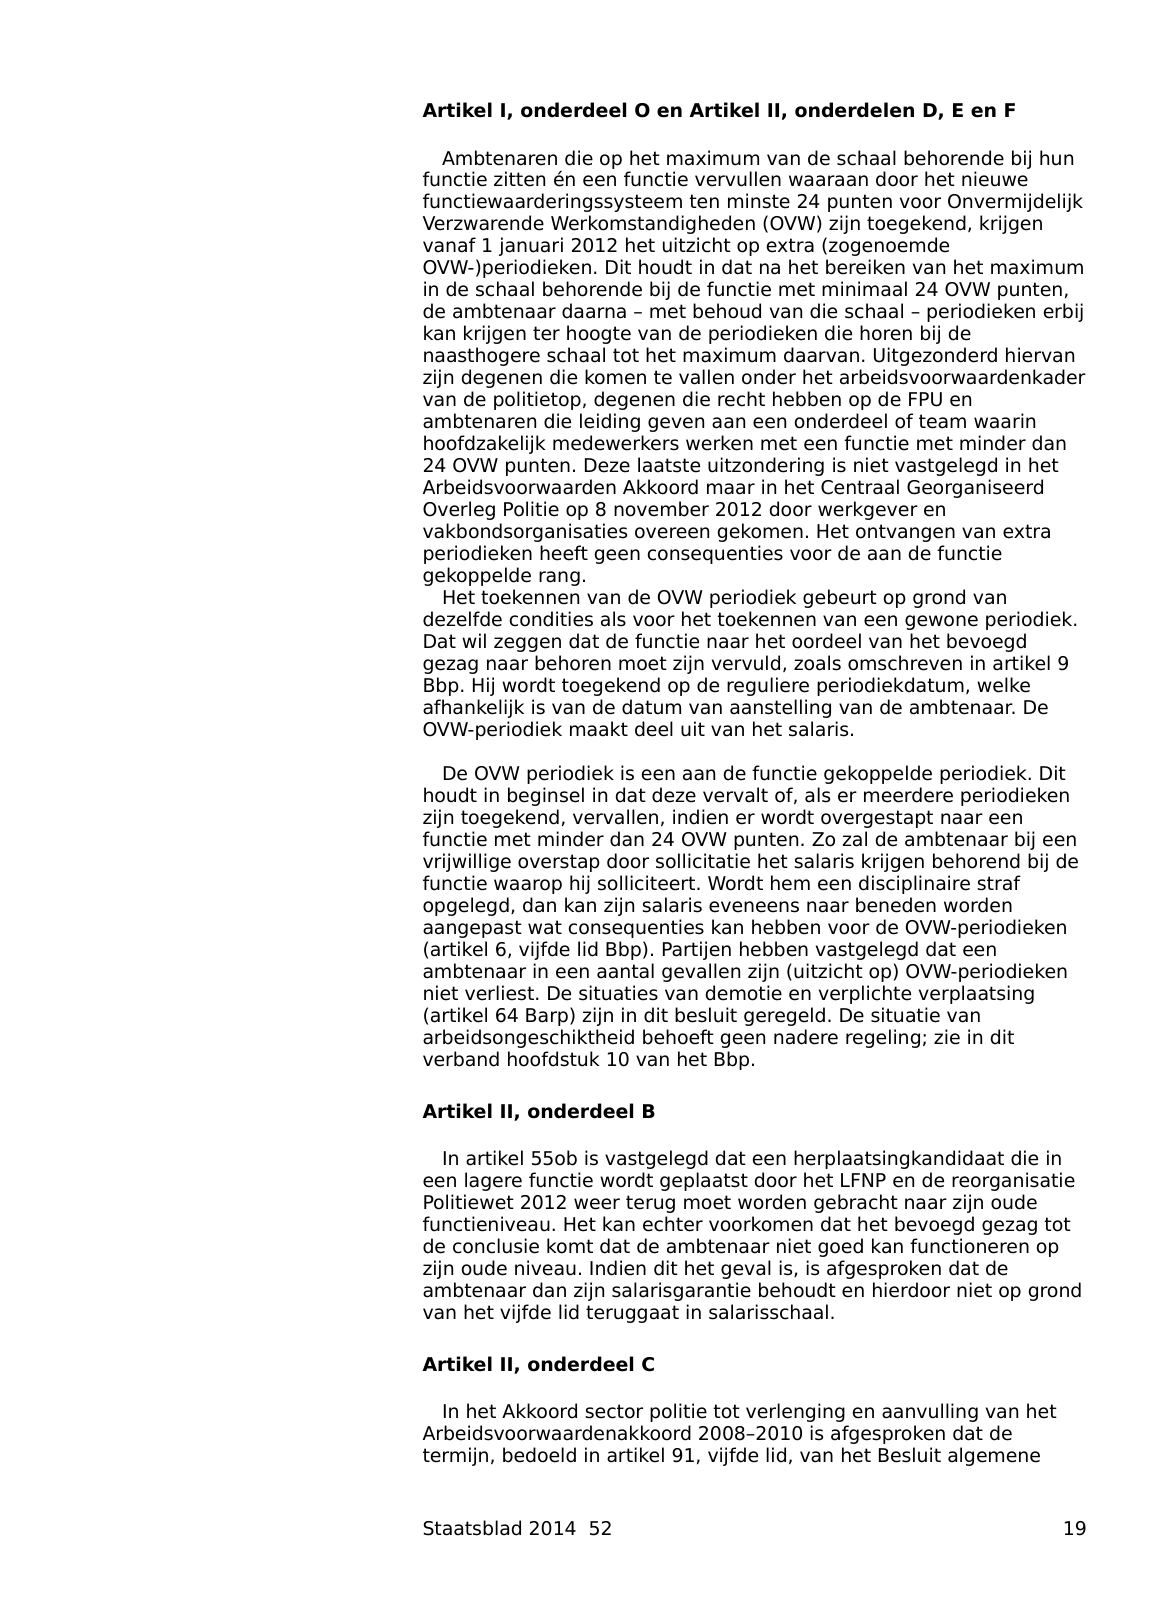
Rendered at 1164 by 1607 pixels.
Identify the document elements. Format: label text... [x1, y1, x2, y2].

subtitle Artikel I, onderdeel O en Artikel II, onderdelen D, E en F [422, 100, 1087, 122]
text In artikel 55ob is vastgelegd dat een herplaatsingkandidaat die in een lagere functie wordt geplaatst door het LFNP en de reorganisatie Politiewet 2012 weer terug moet worden gebracht naar zijn oude functieniveau. Het kan echter voorkomen dat het bevoegd gezag tot de conclusie komt dat de ambtenaar niet goed kan functioneren op zijn oude niveau. Indien dit het geval is, is afgesproken dat de ambtenaar dan zijn salarisgarantie behoudt en hierdoor niet op grond van het vijfde lid teruggaat in salarisschaal. [422, 1148, 1087, 1323]
text De OVW periodiek is een aan de functie gekoppelde periodiek. Dit houdt in beginsel in dat deze vervalt of, als er meerdere periodieken zijn toegekend, vervallen, indien er wordt overgestapt naar een functie met minder dan 24 OVW punten. Zo zal de ambtenaar bij een vrijwillige overstap door sollicitatie het salaris krijgen behorend bij de functie waarop hij solliciteert. Wordt hem een disciplinaire straf opgelegd, dan kan zijn salaris eveneens naar beneden worden aangepast wat consequenties kan hebben voor de OVW-periodieken (artikel 6, vijfde lid Bbp). Partijen hebben vastgelegd dat een ambtenaar in een aantal gevallen zijn (uitzicht op) OVW-periodieken niet verliest. De situaties van demotie en verplichte verplaatsing (artikel 64 Barp) zijn in dit besluit geregeld. De situatie van arbeidsongeschiktheid behoeft geen nadere regeling; zie in dit verband hoofdstuk 10 van het Bbp. [422, 763, 1087, 1071]
text Ambtenaren die op het maximum van de schaal behorende bij hun functie zitten én een functie vervullen waaraan door het nieuwe functiewaarderingssysteem ten minste 24 punten voor Onvermijdelijk Verzwarende Werkomstandigheden (OVW) zijn toegekend, krijgen vanaf 1 januari 2012 het uitzicht op extra (zogenoemde OVW-)periodieken. Dit houdt in dat na het bereiken van het maximum in de schaal behorende bij de functie met minimaal 24 OVW punten, de ambtenaar daarna – met behoud van die schaal – periodieken erbij kan krijgen ter hoogte van de periodieken die horen bij de naasthogere schaal tot het maximum daarvan. Uitgezonderd hiervan zijn degenen die komen te vallen onder het arbeidsvoorwaardenkader van de politietop, degenen die recht hebben op de FPU en ambtenaren die leiding geven aan een onderdeel of team waarin hoofdzakelijk medewerkers werken met een functie met minder dan 24 OVW punten. Deze laatste uitzondering is niet vastgelegd in het Arbeidsvoorwaarden Akkoord maar in het Centraal Georganiseerd Overleg Politie op 8 november 2012 door werkgever en vakbondsorganisaties overeen gekomen. Het ontvangen van extra periodieken heeft geen consequenties voor de aan de functie gekoppelde rang. [422, 147, 1087, 587]
text In het Akkoord sector politie tot verlenging en aanvulling van het Arbeidsvoorwaardenakkoord 2008–2010 is afgesproken dat de termijn, bedoeld in artikel 91, vijfde lid, van het Besluit algemene [422, 1401, 1087, 1466]
subtitle Artikel II, onderdeel B [422, 1101, 1087, 1123]
subtitle Artikel II, onderdeel C [422, 1353, 1087, 1376]
text Het toekennen van de OVW periodiek gebeurt op grond van dezelfde condities als voor het toekennen van een gewone periodiek. Dat wil zeggen dat de functie naar het oordeel van het bevoegd gezag naar behoren moet zijn vervuld, zoals omschreven in artikel 9 Bbp. Hij wordt toegekend op de reguliere periodiekdatum, welke afhankelijk is van de datum van aanstelling van de ambtenaar. De OVW-periodiek maakt deel uit van het salaris. [422, 587, 1087, 741]
